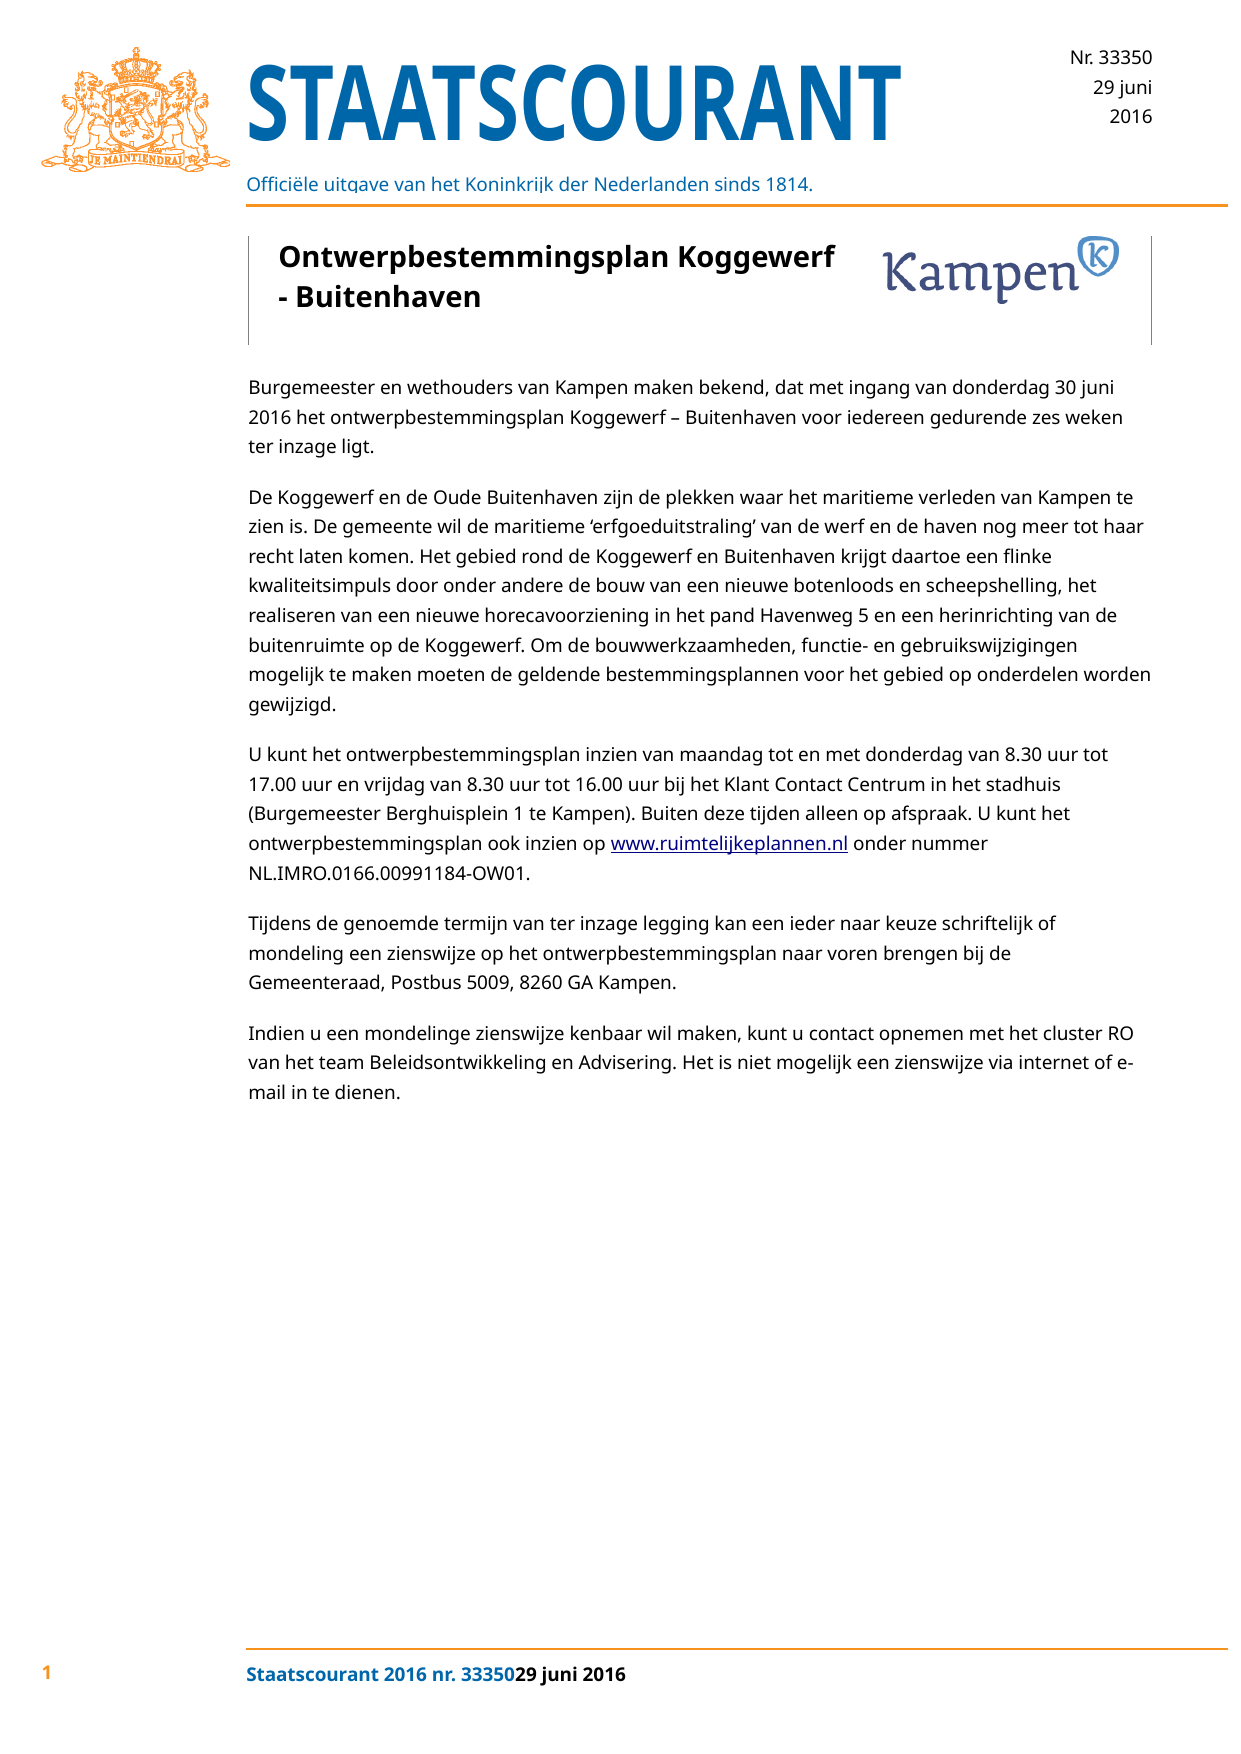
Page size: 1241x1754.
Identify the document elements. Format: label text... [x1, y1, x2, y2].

picture [882, 236, 1119, 304]
table_header [850, 304, 1151, 345]
text Tijdens de genoemde termijn van ter inzage legging kan een ieder naar keuze schriftelijk of mondeling een zienswijze op het ontwerpbestemmingsplan naar voren brengen bij de Gemeenteraad, Postbus 5009, 8260 GA Kampen. [248, 910, 1152, 995]
text De Koggewerf en de Oude Buitenhaven zijn de plekken waar het maritieme verleden van Kampen te zien is. De gemeente wil de maritieme ‘erfgoeduitstraling’ van de werf en de haven nog meer tot haar recht laten komen. Het gebied rond de Koggewerf en Buitenhaven krijgt daartoe een flinke kwaliteitsimpuls door onder andere de bouw van een nieuwe botenloods en scheepshelling, het realiseren van een nieuwe horecavoorziening in het pand Havenweg 5 en een herinrichting van de buitenruimte op de Koggewerf. Om de bouwwerkzaamheden, functie- en gebruikswijzigingen mogelijk te maken moeten de geldende bestemmingsplannen voor het gebied op onderdelen worden gewijzigd. [248, 484, 1152, 717]
table_header Ontwerpbestemmingsplan Koggewerf - Buitenhaven [249, 236, 850, 345]
text Burgemeester en wethouders van Kampen maken bekend, dat met ingang van donderdag 30 juni 2016 het ontwerpbestemmingsplan Koggewerf – Buitenhaven voor iedereen gedurende zes weken ter inzage ligt. [248, 374, 1152, 459]
text U kunt het ontwerpbestemmingsplan inzien van maandag tot en met donderdag van 8.30 uur tot 17.00 uur en vrijdag van 8.30 uur tot 16.00 uur bij het Klant Contact Centrum in het stadhuis (Burgemeester Berghuisplein 1 te Kampen). Buiten deze tijden alleen op afspraak. U kunt het ontwerpbestemmingsplan ook inzien op www.ruimtelijkeplannen.nl onder nummer NL.IMRO.0166.00991184-OW01. [248, 741, 1152, 885]
table_header [1119, 236, 1151, 303]
table_header [850, 236, 882, 303]
text Indien u een mondelinge zienswijze kenbaar wil maken, kunt u contact opnemen met het cluster RO van het team Beleidsontwikkeling en Advisering. Het is niet mogelijk een zienswijze via internet of e-mail in te dienen. [248, 1020, 1152, 1104]
picture [41, 47, 231, 172]
